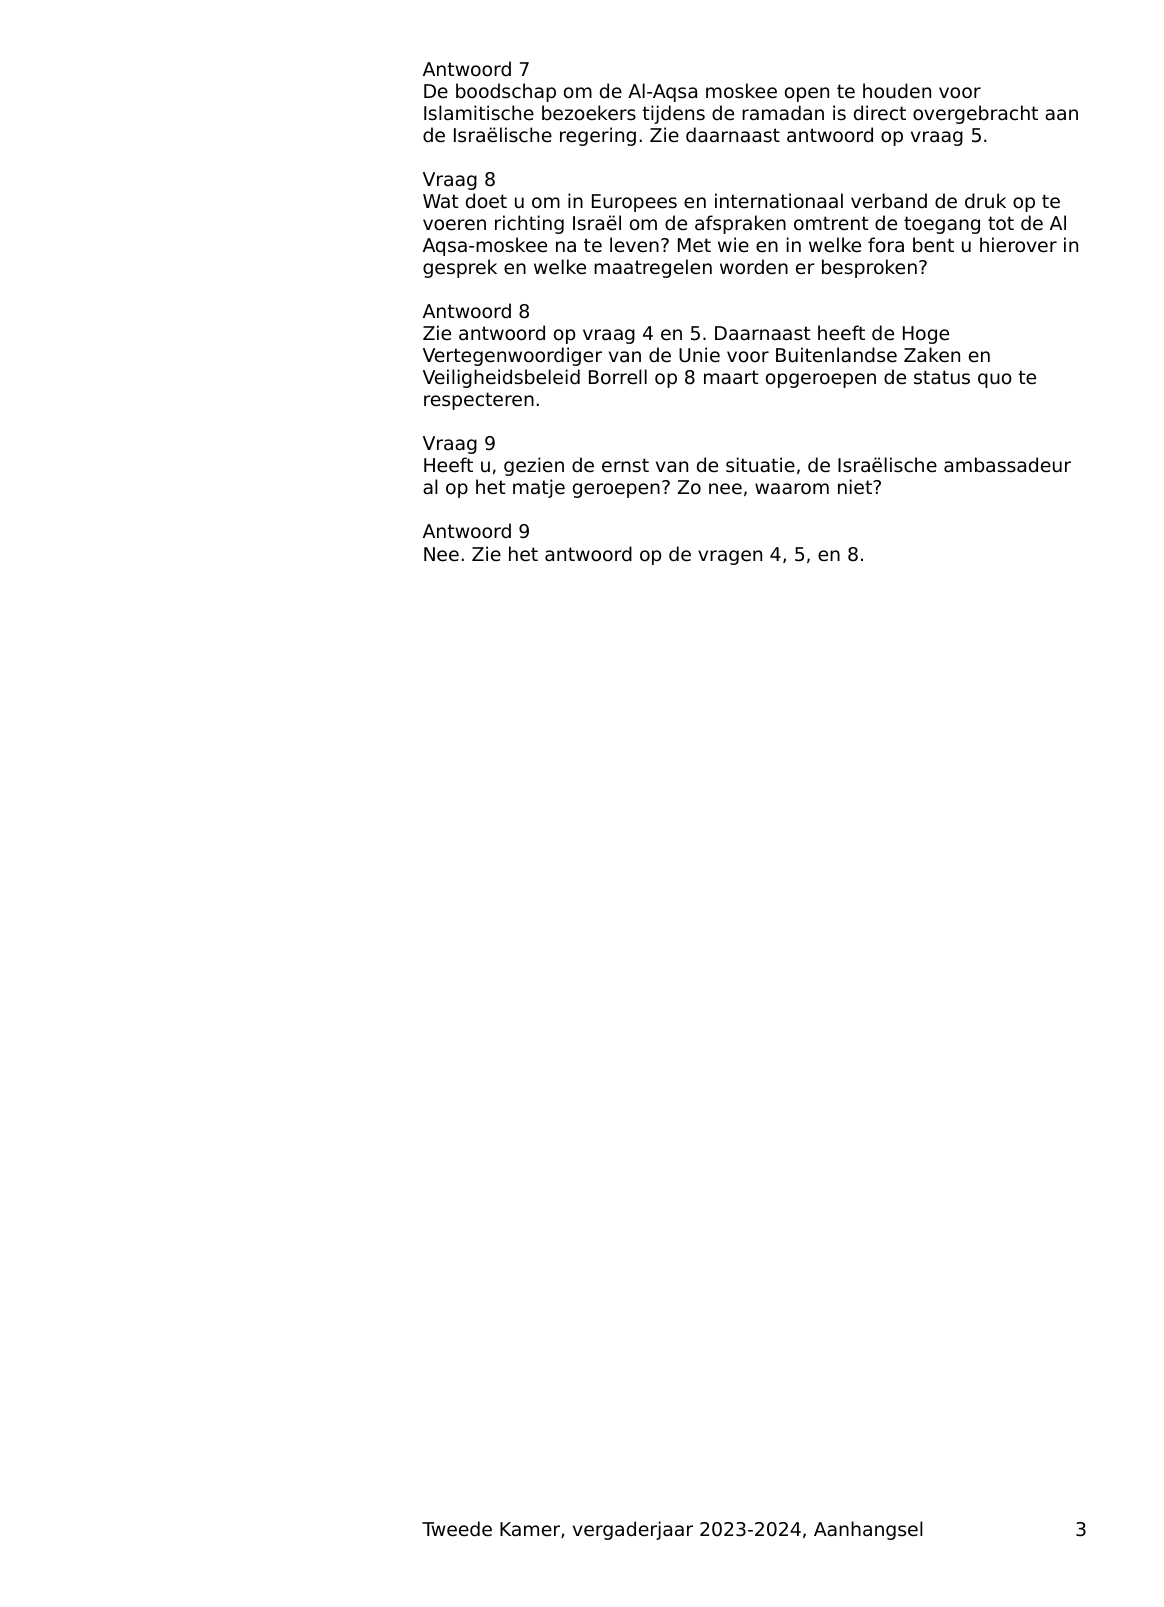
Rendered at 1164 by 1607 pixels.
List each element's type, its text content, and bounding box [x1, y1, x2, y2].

text De boodschap om de Al-Aqsa moskee open te houden voor Islamitische bezoekers tijdens de ramadan is direct overgebracht aan de Israëlische regering. Zie daarnaast antwoord op vraag 5. [422, 81, 1087, 147]
text Vraag 9 [422, 433, 1087, 455]
text Vraag 8 [422, 169, 1087, 191]
text Antwoord 8 [422, 301, 1087, 323]
text Zie antwoord op vraag 4 en 5. Daarnaast heeft de Hoge Vertegenwoordiger van de Unie voor Buitenlandse Zaken en Veiligheidsbeleid Borrell op 8 maart opgeroepen de status quo te respecteren. [422, 323, 1087, 411]
text Heeft u, gezien de ernst van de situatie, de Israëlische ambassadeur al op het matje geroepen? Zo nee, waarom niet? [422, 455, 1087, 499]
text Antwoord 9 [422, 521, 1087, 543]
text Wat doet u om in Europees en internationaal verband de druk op te voeren richting Israël om de afspraken omtrent de toegang tot de Al Aqsa-moskee na te leven? Met wie en in welke fora bent u hierover in gesprek en welke maatregelen worden er besproken? [422, 191, 1087, 279]
text Nee. Zie het antwoord op de vragen 4, 5, en 8. [422, 543, 1087, 565]
text Antwoord 7 [422, 59, 1087, 81]
